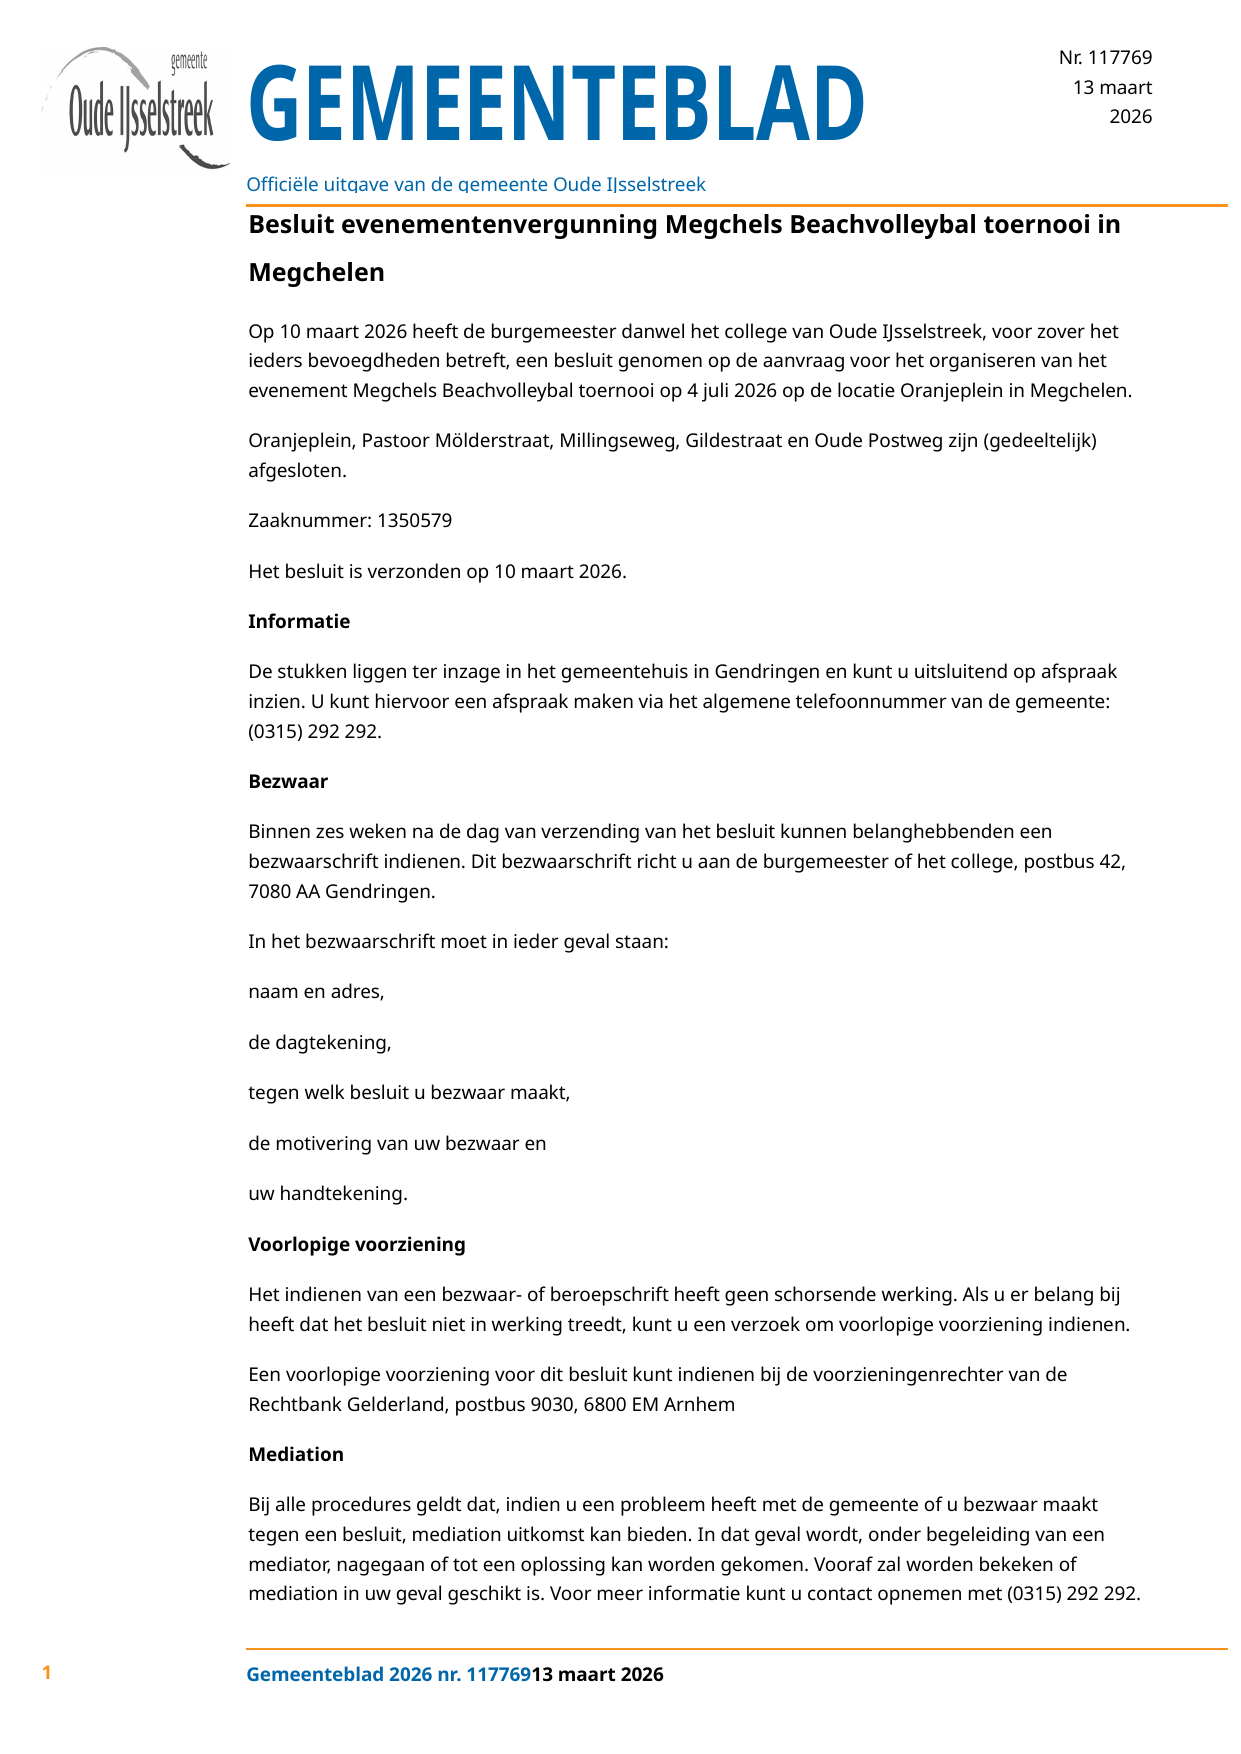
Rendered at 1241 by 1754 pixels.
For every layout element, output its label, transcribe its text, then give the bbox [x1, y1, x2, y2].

text Binnen zes weken na de dag van verzending van het besluit kunnen belanghebbenden een bezwaarschrift indienen. Dit bezwaarschrift richt u aan de burgemeester of het college, postbus 42, 7080 AA Gendringen. [248, 819, 1152, 904]
picture [41, 47, 231, 172]
text Een voorlopige voorziening voor dit besluit kunt indienen bij de voorzieningenrechter van de Rechtbank Gelderland, postbus 9030, 6800 EM Arnhem [248, 1361, 1152, 1417]
text tegen welk besluit u bezwaar maakt, [248, 1079, 1152, 1105]
text Bezwaar [248, 768, 1152, 794]
text Bij alle procedures geldt dat, indien u een probleem heeft met de gemeente of u bezwaar maakt tegen een besluit, mediation uitkomst kan bieden. In dat geval wordt, onder begeleiding van een mediator, nagegaan of tot een oplossing kan worden gekomen. Vooraf zal worden bekeken of mediation in uw geval geschikt is. Voor meer informatie kunt u contact opnemen met (0315) 292 292. [248, 1492, 1152, 1606]
text In het bezwaarschrift moet in ieder geval staan: [248, 928, 1152, 954]
text Mediation [248, 1441, 1152, 1467]
text Het indienen van een bezwaar- of beroepschrift heeft geen schorsende werking. Als u er belang bij heeft dat het besluit niet in werking treedt, kunt u een verzoek om voorlopige voorziening indienen. [248, 1281, 1152, 1337]
text de motivering van uw bezwaar en [248, 1130, 1152, 1156]
text Op 10 maart 2026 heeft de burgemeester danwel het college van Oude IJsselstreek, voor zover het ieders bevoegdheden betreft, een besluit genomen op de aanvraag voor het organiseren van het evenement Megchels Beachvolleybal toernooi op 4 juli 2026 op de locatie Oranjeplein in Megchelen. [248, 318, 1152, 403]
text naam en adres, [248, 979, 1152, 1004]
text Informatie [248, 608, 1152, 634]
text Het besluit is verzonden op 10 maart 2026. [248, 558, 1152, 584]
text Besluit evenementenvergunning Megchels Beachvolleybal toernooi in Megchelen [248, 207, 1152, 288]
text Zaaknummer: 1350579 [248, 507, 1152, 533]
text de dagtekening, [248, 1029, 1152, 1055]
text uw handtekening. [248, 1180, 1152, 1206]
text De stukken liggen ter inzage in het gemeentehuis in Gendringen en kunt u uitsluitend op afspraak inzien. U kunt hiervoor een afspraak maken via het algemene telefoonnummer van de gemeente: (0315) 292 292. [248, 659, 1152, 744]
text Voorlopige voorziening [248, 1231, 1152, 1257]
text Oranjeplein, Pastoor Mölderstraat, Millingseweg, Gildestraat en Oude Postweg zijn (gedeeltelijk) afgesloten. [248, 427, 1152, 483]
